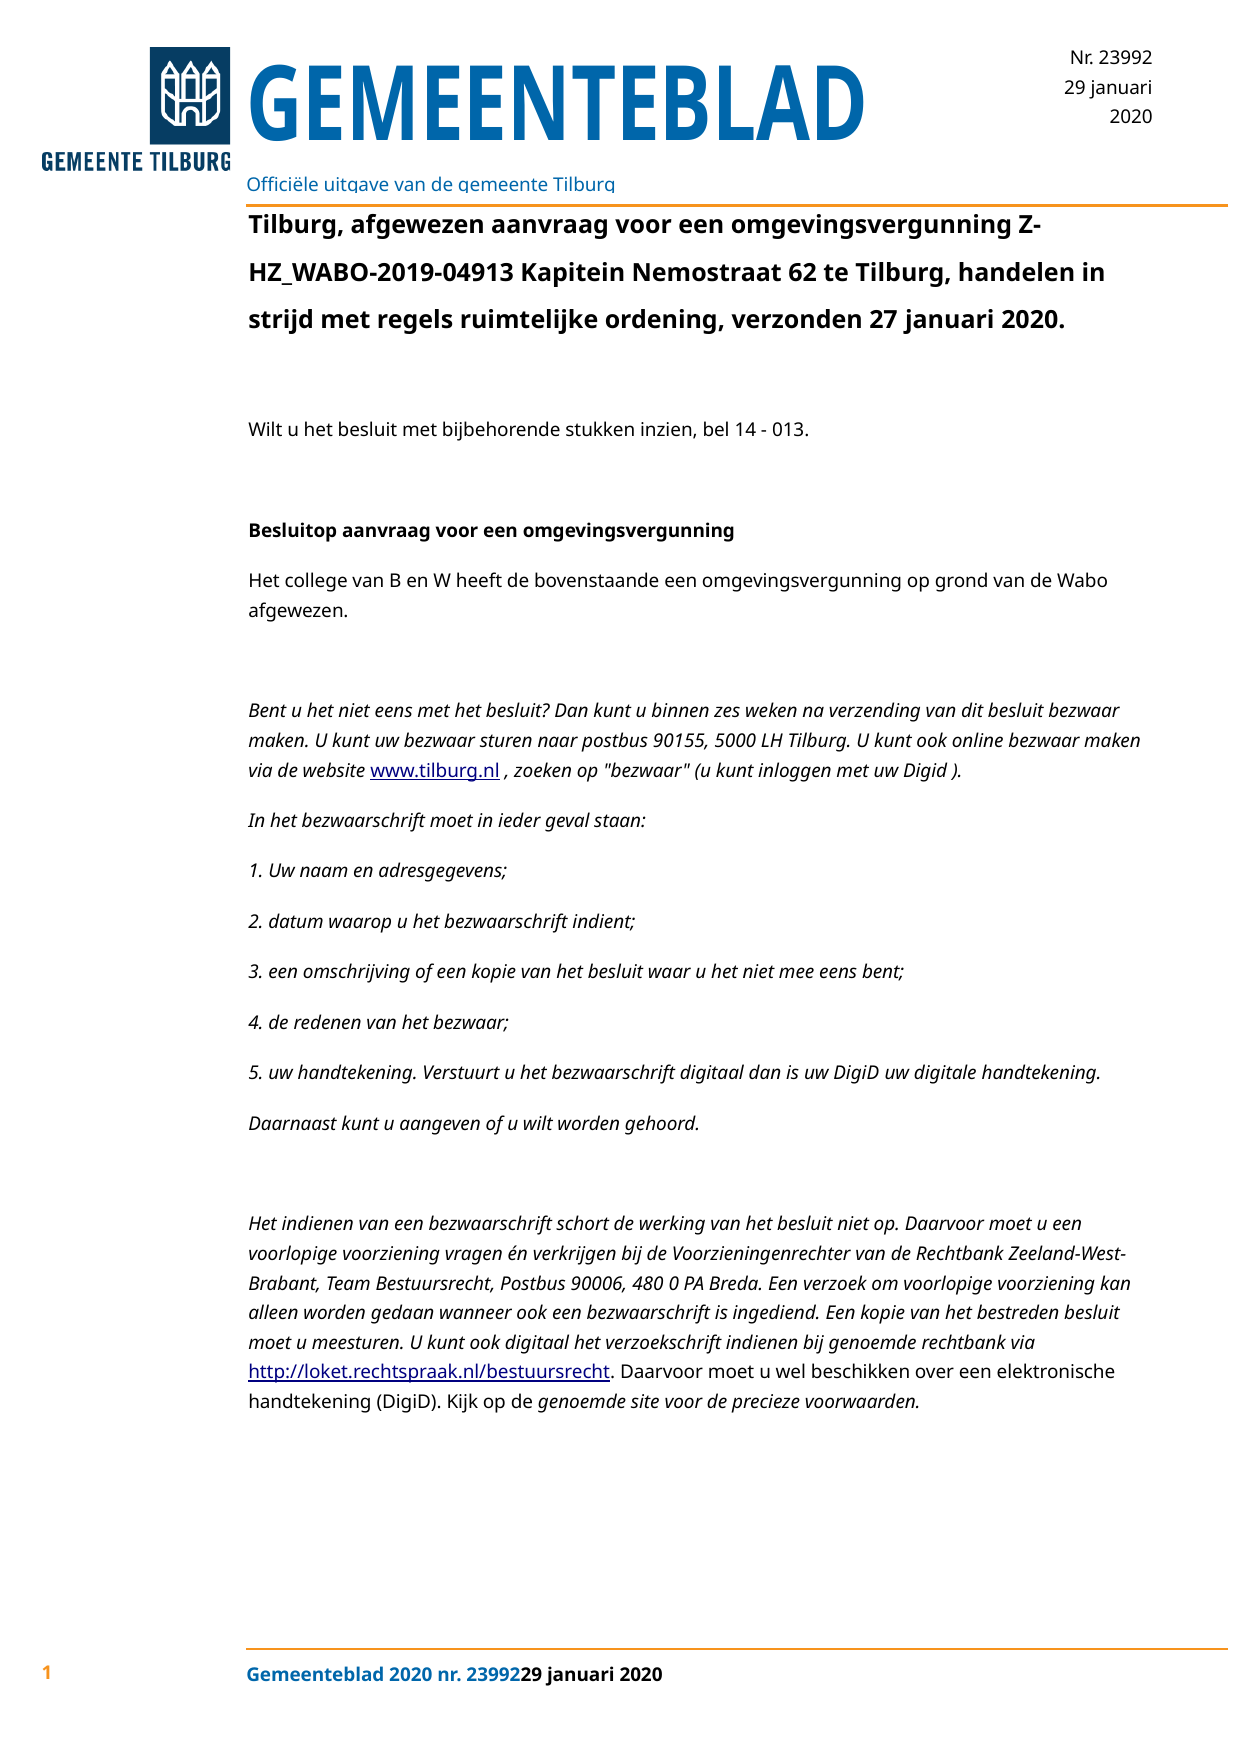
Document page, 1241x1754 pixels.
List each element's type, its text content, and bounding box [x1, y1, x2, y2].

text 1. Uw naam en adresgegevens; [248, 858, 1152, 883]
text Bent u het niet eens met het besluit? Dan kunt u binnen zes weken na verzending van dit besluit bezwaar maken. U kunt uw bezwaar sturen naar postbus 90155, 5000 LH Tilburg. U kunt ook online bezwaar maken via de website www.tilburg.nl , zoeken op "bezwaar" (u kunt inloggen met uw Digid ). [248, 698, 1152, 782]
text Tilburg, afgewezen aanvraag voor een omgevingsvergunning Z-HZ_WABO-2019-04913 Kapitein Nemostraat 62 te Tilburg, handelen in strijd met regels ruimtelijke ordening, verzonden 27 januari 2020. [248, 207, 1152, 336]
text 3. een omschrijving of een kopie van het besluit waar u het niet mee eens bent; [248, 958, 1152, 984]
text Besluitop aanvraag voor een omgevingsvergunning [248, 517, 1152, 542]
text 2. datum waarop u het bezwaarschrift indient; [248, 908, 1152, 934]
text Het college van B en W heeft de bovenstaande een omgevingsvergunning op grond van de Wabo afgewezen. [248, 567, 1152, 622]
text In het bezwaarschrift moet in ieder geval staan: [248, 807, 1152, 833]
text Wilt u het besluit met bijbehorende stukken inzien, bel 14 - 013. [248, 416, 1152, 442]
text 5. uw handtekening. Verstuurt u het bezwaarschrift digitaal dan is uw DigiD uw digitale handtekening. [248, 1059, 1152, 1085]
text Daarnaast kunt u aangeven of u wilt worden gehoord. [248, 1110, 1152, 1135]
text Het indienen van een bezwaarschrift schort de werking van het besluit niet op. Daarvoor moet u een voorlopige voorziening vragen én verkrijgen bij de Voorzieningenrechter van de Rechtbank Zeeland-West-Brabant, Team Bestuursrecht, Postbus 90006, 480 0 PA Breda. Een verzoek om voorlopige voorziening kan alleen worden gedaan wanneer ook een bezwaarschrift is ingediend. Een kopie van het bestreden besluit moet u meesturen. U kunt ook digitaal het verzoekschrift indienen bij genoemde rechtbank via http://loket.rechtspraak.nl/bestuursrecht. Daarvoor moet u wel beschikken over een elektronische handtekening (DigiD). Kijk op de genoemde site voor de precieze voorwaarden. [248, 1211, 1152, 1414]
text 4. de redenen van het bezwaar; [248, 1009, 1152, 1034]
picture [41, 47, 231, 172]
